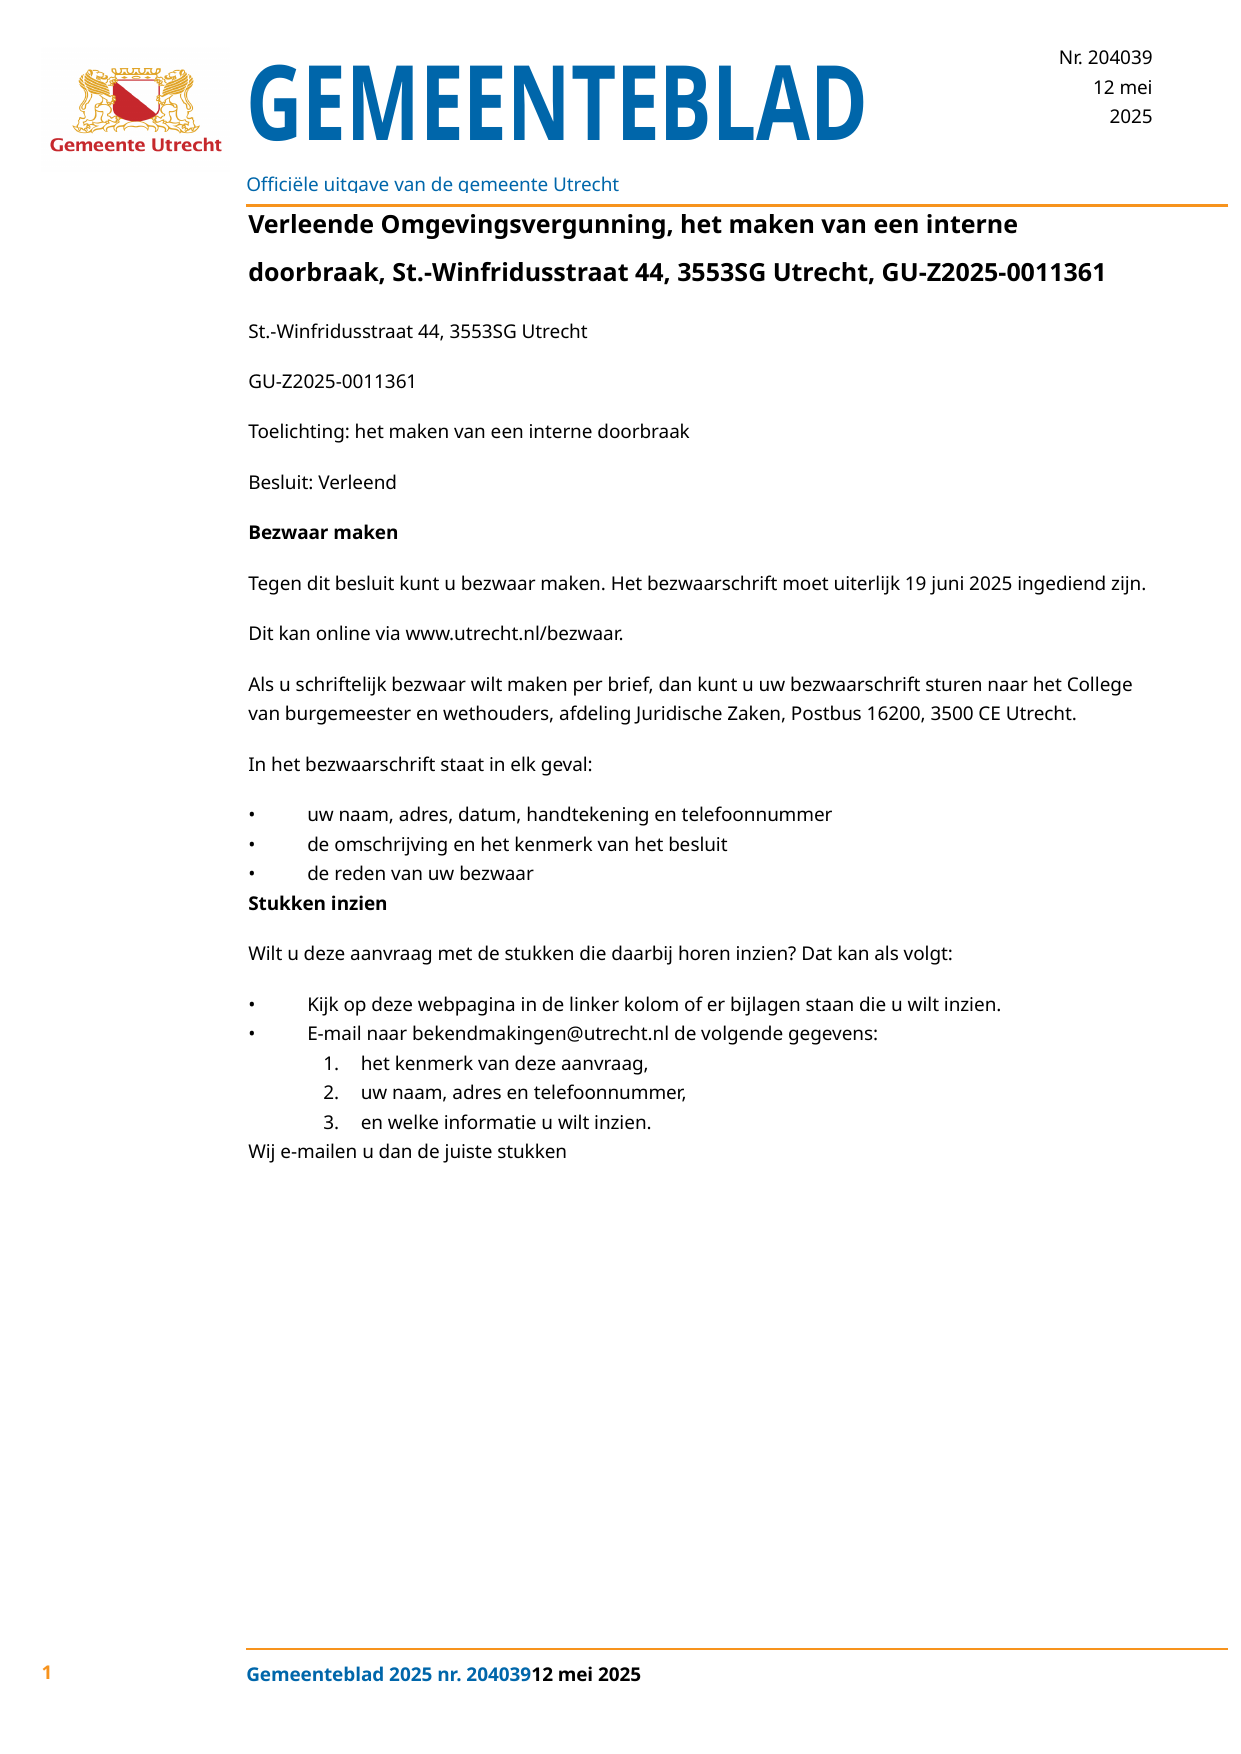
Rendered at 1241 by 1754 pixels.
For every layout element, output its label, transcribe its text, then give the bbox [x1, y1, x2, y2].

text Stukken inzien [248, 890, 1152, 916]
list de omschrijving en het kenmerk van het besluit [248, 831, 1152, 857]
text Toelichting: het maken van een interne doorbraak [248, 419, 1152, 444]
text Bezwaar maken [248, 519, 1152, 545]
text Wij e-mailen u dan de juiste stukken [248, 1139, 1152, 1164]
text Als u schriftelijk bezwaar wilt maken per brief, dan kunt u uw bezwaarschrift sturen naar het College van burgemeester en wethouders, afdeling Juridische Zaken, Postbus 16200, 3500 CE Utrecht. [248, 671, 1152, 726]
list Kijk op deze webpagina in de linker kolom of er bijlagen staan die u wilt inzien. [248, 991, 1152, 1017]
text St.-Winfridusstraat 44, 3553SG Utrecht [248, 318, 1152, 344]
list de reden van uw bezwaar [248, 860, 1152, 886]
list uw naam, adres, datum, handtekening en telefoonnummer [248, 801, 1152, 827]
list E-mail naar bekendmakingen@utrecht.nl de volgende gegevens: [248, 1020, 1152, 1046]
list en welke informatie u wilt inzien. [323, 1109, 1152, 1135]
text In het bezwaarschrift staat in elk geval: [248, 751, 1152, 777]
text Verleende Omgevingsvergunning, het maken van een interne doorbraak, St.-Winfridusstraat 44, 3553SG Utrecht, GU-Z2025-0011361 [248, 207, 1152, 288]
text Besluit: Verleend [248, 469, 1152, 495]
text Dit kan online via www.utrecht.nl/bezwaar. [248, 620, 1152, 646]
list het kenmerk van deze aanvraag, [323, 1050, 1152, 1076]
text Tegen dit besluit kunt u bezwaar maken. Het bezwaarschrift moet uiterlijk 19 juni 2025 ingediend zijn. [248, 570, 1152, 596]
text Wilt u deze aanvraag met de stukken die daarbij horen inzien? Dat kan als volgt: [248, 940, 1152, 966]
text GU-Z2025-0011361 [248, 368, 1152, 394]
list uw naam, adres en telefoonnummer, [323, 1079, 1152, 1105]
picture [41, 47, 231, 172]
